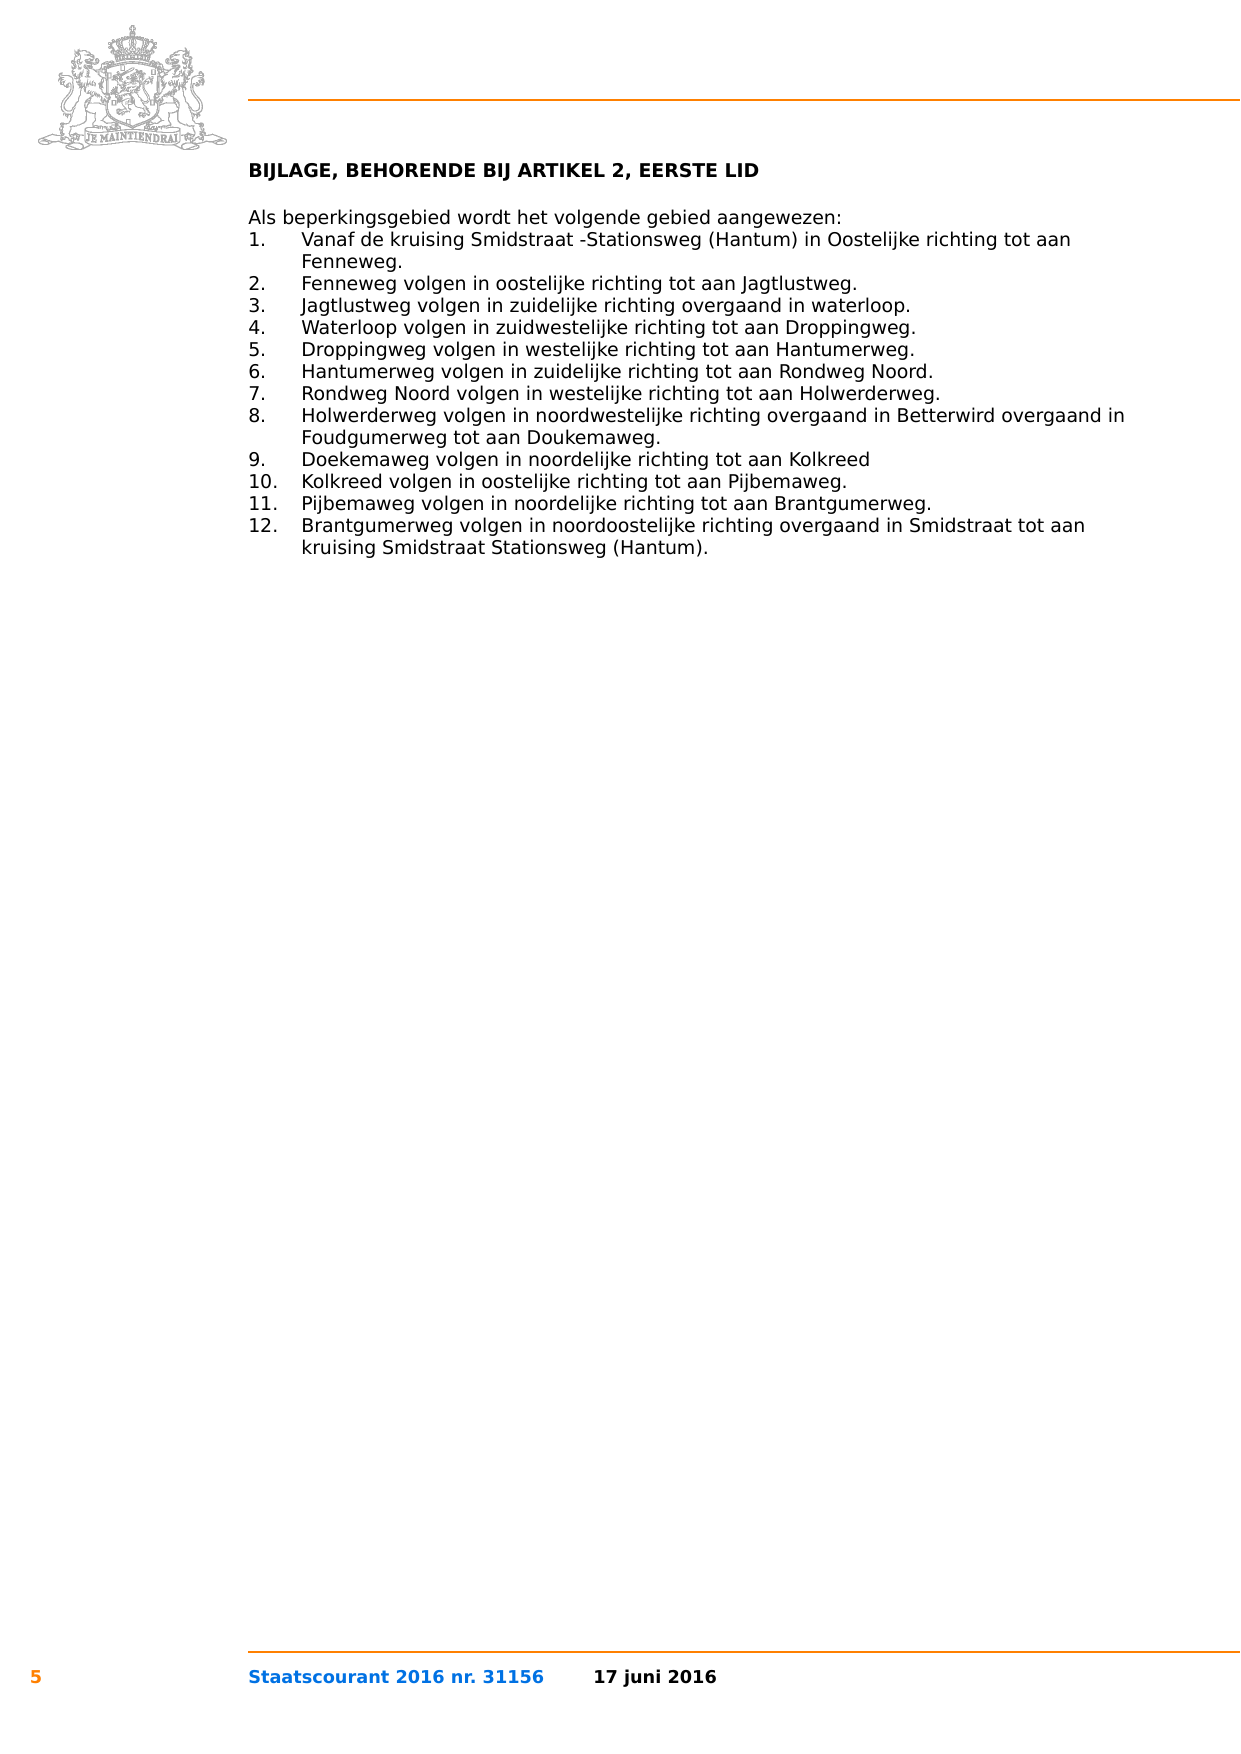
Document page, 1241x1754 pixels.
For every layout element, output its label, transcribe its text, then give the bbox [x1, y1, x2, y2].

picture [38, 25, 227, 150]
text 9. Doekemaweg volgen in noordelijke richting tot aan Kolkreed [248, 449, 1163, 471]
text 5. Droppingweg volgen in westelijke richting tot aan Hantumerweg. [248, 339, 1163, 361]
text 12. Brantgumerweg volgen in noordoostelijke richting overgaand in Smidstraat tot aan kruising Smidstraat Stationsweg (Hantum). [248, 514, 1163, 558]
text 4. Waterloop volgen in zuidwestelijke richting tot aan Droppingweg. [248, 317, 1163, 339]
text 10. Kolkreed volgen in oostelijke richting tot aan Pijbemaweg. [248, 471, 1163, 493]
text 11. Pijbemaweg volgen in noordelijke richting tot aan Brantgumerweg. [248, 493, 1163, 514]
text 6. Hantumerweg volgen in zuidelijke richting tot aan Rondweg Noord. [248, 361, 1163, 383]
subtitle BIJLAGE, BEHORENDE BIJ ARTIKEL 2, EERSTE LID [248, 160, 1163, 182]
text 1. Vanaf de kruising Smidstraat -Stationsweg (Hantum) in Oostelijke richting tot aan Fenneweg. [248, 229, 1163, 273]
text 7. Rondweg Noord volgen in westelijke richting tot aan Holwerderweg. [248, 383, 1163, 405]
text 3. Jagtlustweg volgen in zuidelijke richting overgaand in waterloop. [248, 295, 1163, 317]
text Als beperkingsgebied wordt het volgende gebied aangewezen: [248, 207, 1163, 229]
text 8. Holwerderweg volgen in noordwestelijke richting overgaand in Betterwird overgaand in Foudgumerweg tot aan Doukemaweg. [248, 405, 1163, 449]
text 2. Fenneweg volgen in oostelijke richting tot aan Jagtlustweg. [248, 273, 1163, 295]
